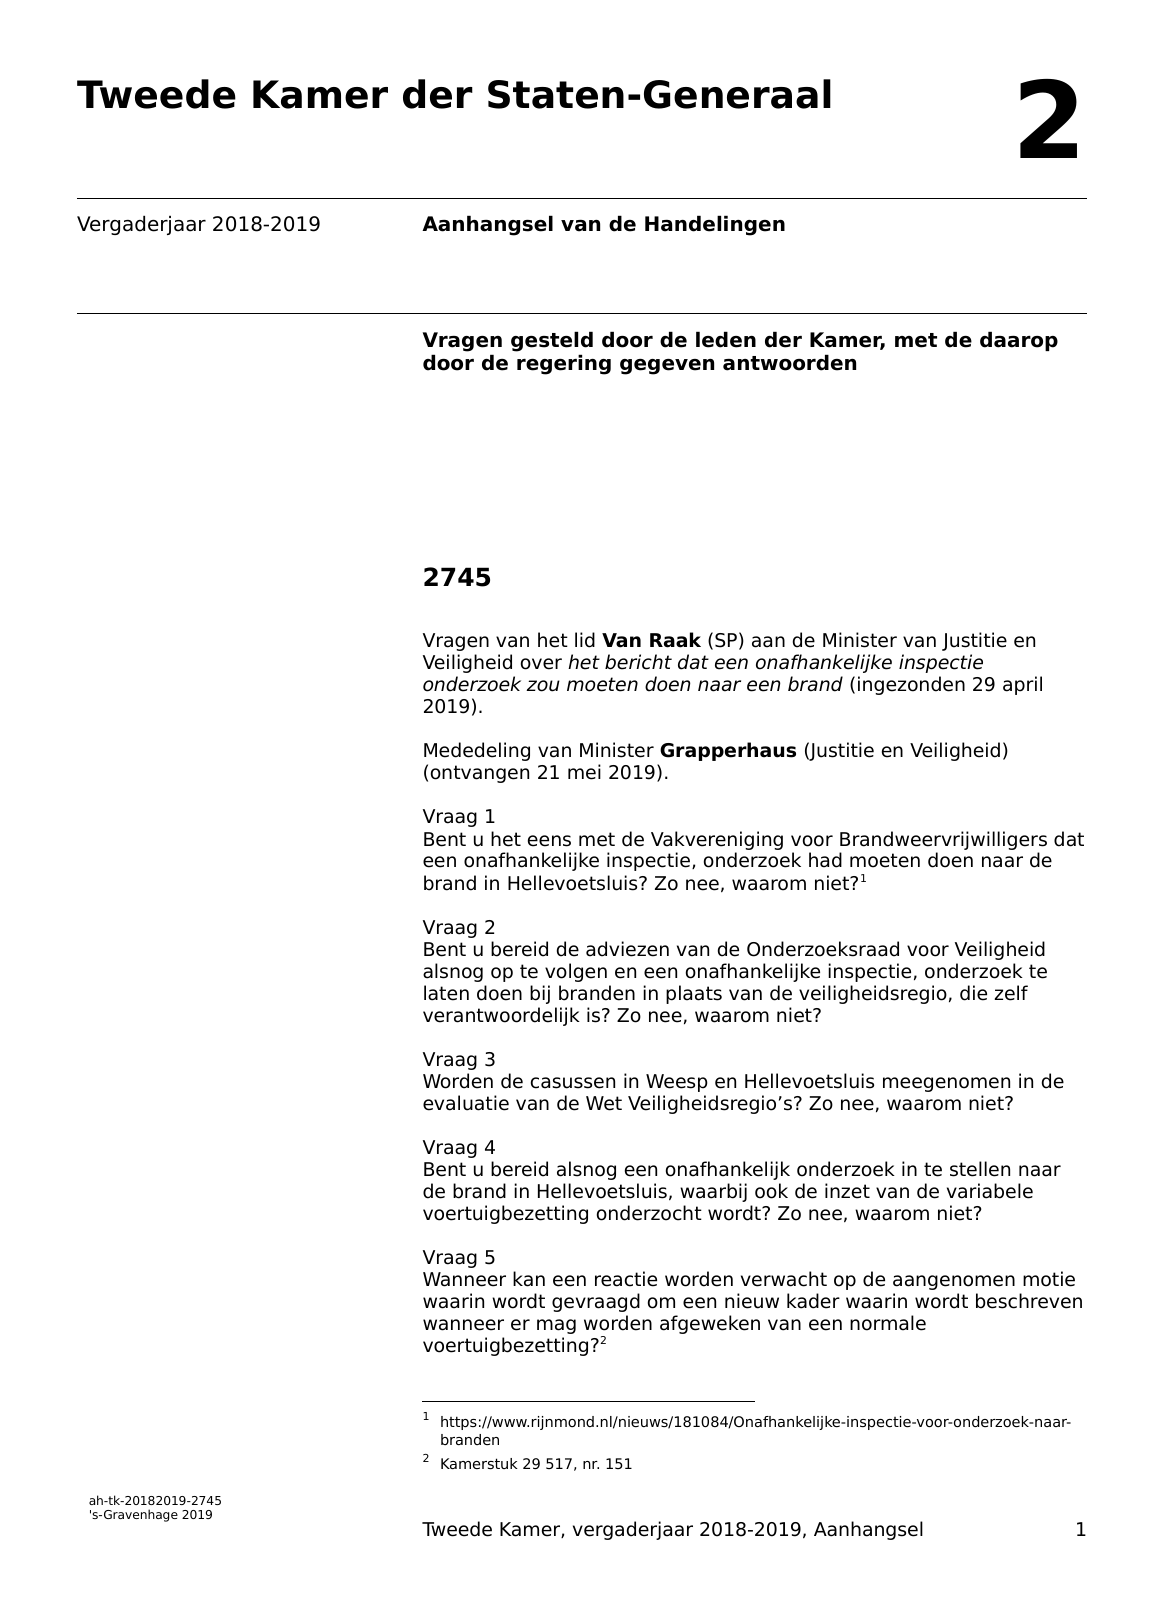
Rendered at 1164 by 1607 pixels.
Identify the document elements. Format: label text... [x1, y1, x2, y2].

text Vraag 1 [422, 806, 1087, 828]
text Vraag 3 [422, 1049, 1087, 1071]
text https://www.rijnmond.nl/nieuws/181084/Onafhankelijke-inspectie-voor-onderzoek-naar-branden [422, 1410, 1087, 1449]
text Wanneer kan een reactie worden verwacht op de aangenomen motie waarin wordt gevraagd om een nieuw kader waarin wordt beschreven wanneer er mag worden afgeweken van een normale voertuigbezetting? [422, 1269, 1087, 1357]
text Worden de casussen in Weesp en Hellevoetsluis meegenomen in de evaluatie van de Wet Veiligheidsregio’s? Zo nee, waarom niet? [422, 1071, 1087, 1114]
table_cell Vragen gesteld door de leden der Kamer, met de daarop door de regering gegeven antwoorden [422, 314, 1087, 375]
text Mededeling van Minister Grapperhaus (Justitie en Veiligheid) (ontvangen 21 mei 2019). [422, 740, 1087, 784]
table_cell Aanhangsel van de Handelingen [422, 199, 1087, 313]
text Vraag 5 [422, 1247, 1087, 1269]
text Bent u het eens met de Vakvereniging voor Brandweervrijwilligers dat een onafhankelijke inspectie, onderzoek had moeten doen naar de brand in Hellevoetsluis? Zo nee, waarom niet? [422, 828, 1087, 894]
table_header 2 [886, 59, 1087, 198]
text Bent u bereid alsnog een onafhankelijk onderzoek in te stellen naar de brand in Hellevoetsluis, waarbij ook de inzet van de variabele voertuigbezetting onderzocht wordt? Zo nee, waarom niet? [422, 1159, 1087, 1225]
text ah-tk-20182019-2745 [88, 1494, 323, 1508]
text 's-Gravenhage 2019 [88, 1508, 323, 1522]
table_header Tweede Kamer der Staten-Generaal [77, 59, 886, 198]
text 2745 [422, 563, 1087, 592]
text Vragen van het lid Van Raak (SP) aan de Minister van Justitie en Veiligheid over het bericht dat een onafhankelijke inspectie onderzoek zou moeten doen naar een brand (ingezonden 29 april 2019). [422, 630, 1087, 718]
text Kamerstuk 29 517, nr. 151 [422, 1452, 1087, 1474]
text Vraag 2 [422, 917, 1087, 938]
table_cell Vergaderjaar 2018-2019 [77, 199, 422, 313]
text Vraag 4 [422, 1137, 1087, 1159]
table_cell [77, 314, 422, 375]
text Bent u bereid de adviezen van de Onderzoeksraad voor Veiligheid alsnog op te volgen en een onafhankelijke inspectie, onderzoek te laten doen bij branden in plaats van de veiligheidsregio, die zelf verantwoordelijk is? Zo nee, waarom niet? [422, 938, 1087, 1026]
